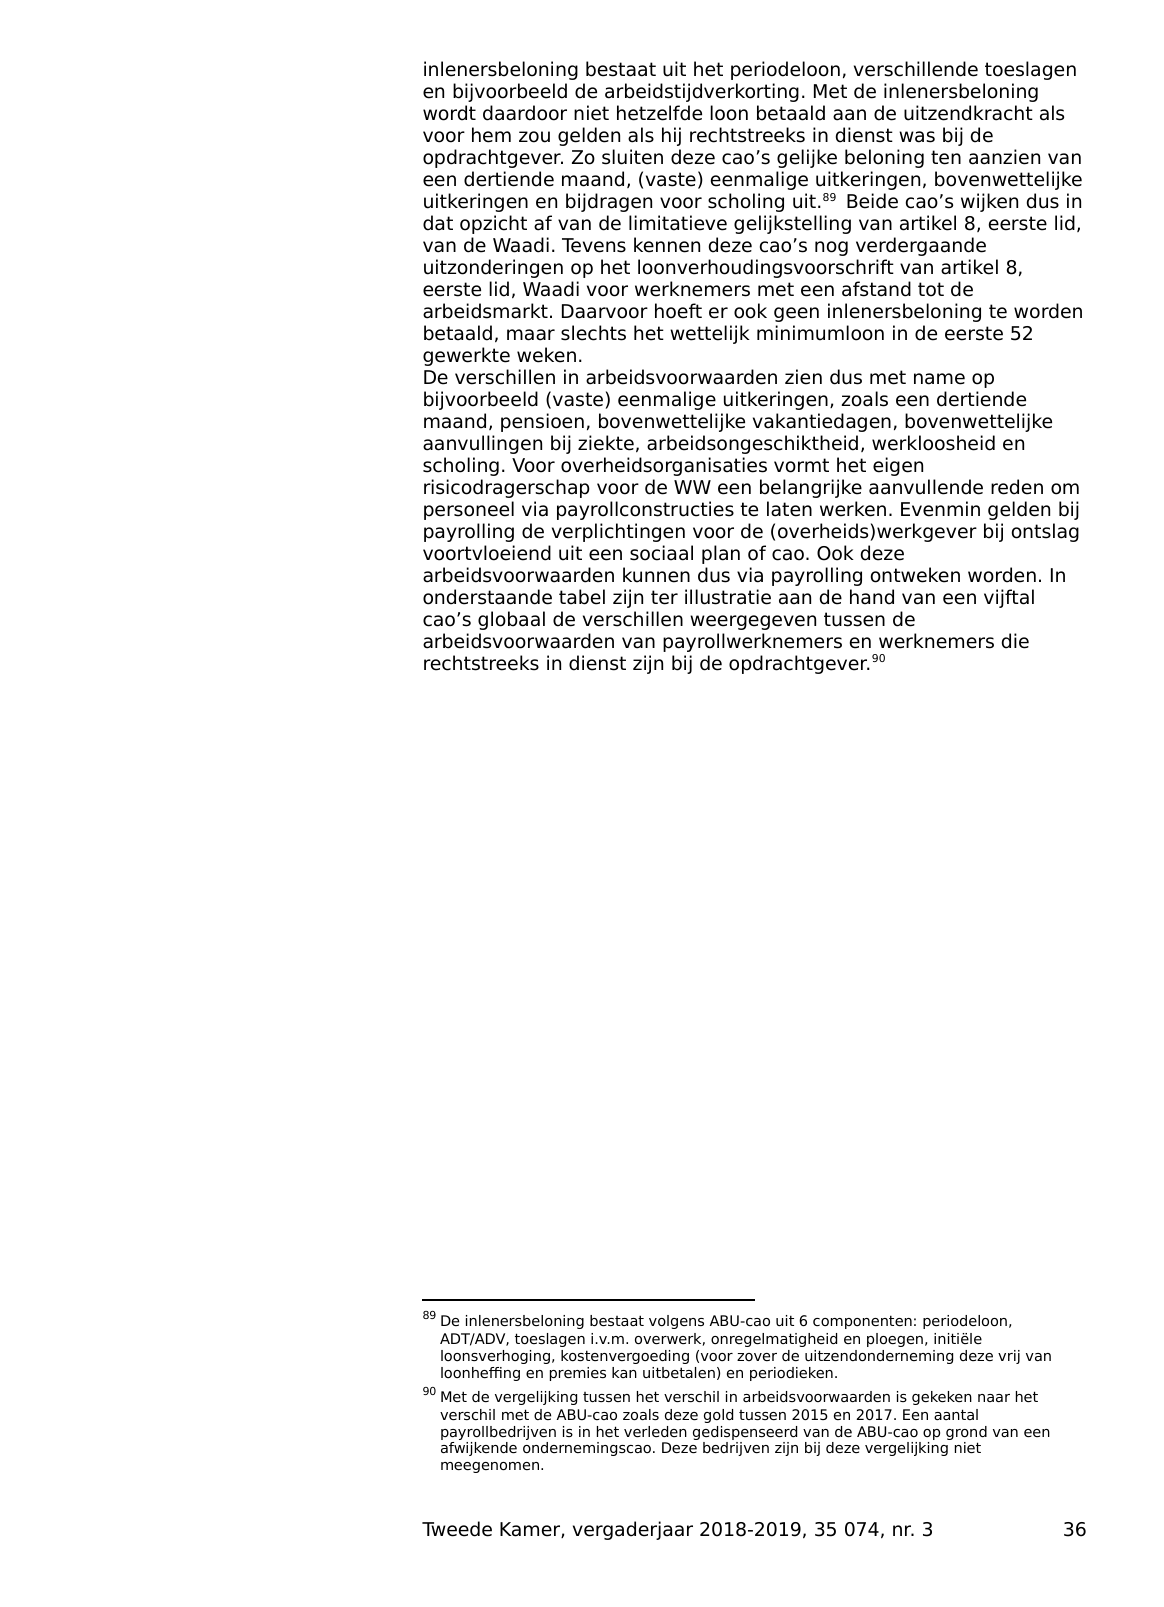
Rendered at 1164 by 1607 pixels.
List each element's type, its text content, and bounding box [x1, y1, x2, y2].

text De inlenersbeloning bestaat volgens ABU-cao uit 6 componenten: periodeloon, ADT/ADV, toeslagen i.v.m. overwerk, onregelmatigheid en ploegen, initiële loonsverhoging, kostenvergoeding (voor zover de uitzendonderneming deze vrij van loonheffing en premies kan uitbetalen) en periodieken. [422, 1309, 1087, 1382]
text De verschillen in arbeidsvoorwaarden zien dus met name op bijvoorbeeld (vaste) eenmalige uitkeringen, zoals een dertiende maand, pensioen, bovenwettelijke vakantiedagen, bovenwettelijke aanvullingen bij ziekte, arbeidsongeschiktheid, werkloosheid en scholing. Voor overheidsorganisaties vormt het eigen risicodragerschap voor de WW een belangrijke aanvullende reden om personeel via payrollconstructies te laten werken. Evenmin gelden bij payrolling de verplichtingen voor de (overheids)werkgever bij ontslag voortvloeiend uit een sociaal plan of cao. Ook deze arbeidsvoorwaarden kunnen dus via payrolling ontweken worden. In onderstaande tabel zijn ter illustratie aan de hand van een vijftal cao’s globaal de verschillen weergegeven tussen de arbeidsvoorwaarden van payrollwerknemers en werknemers die rechtstreeks in dienst zijn bij de opdrachtgever. [422, 367, 1087, 674]
text Met de vergelijking tussen het verschil in arbeidsvoorwaarden is gekeken naar het verschil met de ABU-cao zoals deze gold tussen 2015 en 2017. Een aantal payrollbedrijven is in het verleden gedispenseerd van de ABU-cao op grond van een afwijkende ondernemingscao. Deze bedrijven zijn bij deze vergelijking niet meegenomen. [422, 1385, 1087, 1474]
text inlenersbeloning bestaat uit het periodeloon, verschillende toeslagen en bijvoorbeeld de arbeidstijdverkorting. Met de inlenersbeloning wordt daardoor niet hetzelfde loon betaald aan de uitzendkracht als voor hem zou gelden als hij rechtstreeks in dienst was bij de opdrachtgever. Zo sluiten deze cao’s gelijke beloning ten aanzien van een dertiende maand, (vaste) eenmalige uitkeringen, bovenwettelijke uitkeringen en bijdragen voor scholing uit. Beide cao’s wijken dus in dat opzicht af van de limitatieve gelijkstelling van artikel 8, eerste lid, van de Waadi. Tevens kennen deze cao’s nog verdergaande uitzonderingen op het loonverhoudingsvoorschrift van artikel 8, eerste lid, Waadi voor werknemers met een afstand tot de arbeidsmarkt. Daarvoor hoeft er ook geen inlenersbeloning te worden betaald, maar slechts het wettelijk minimumloon in de eerste 52 gewerkte weken. [422, 59, 1087, 367]
